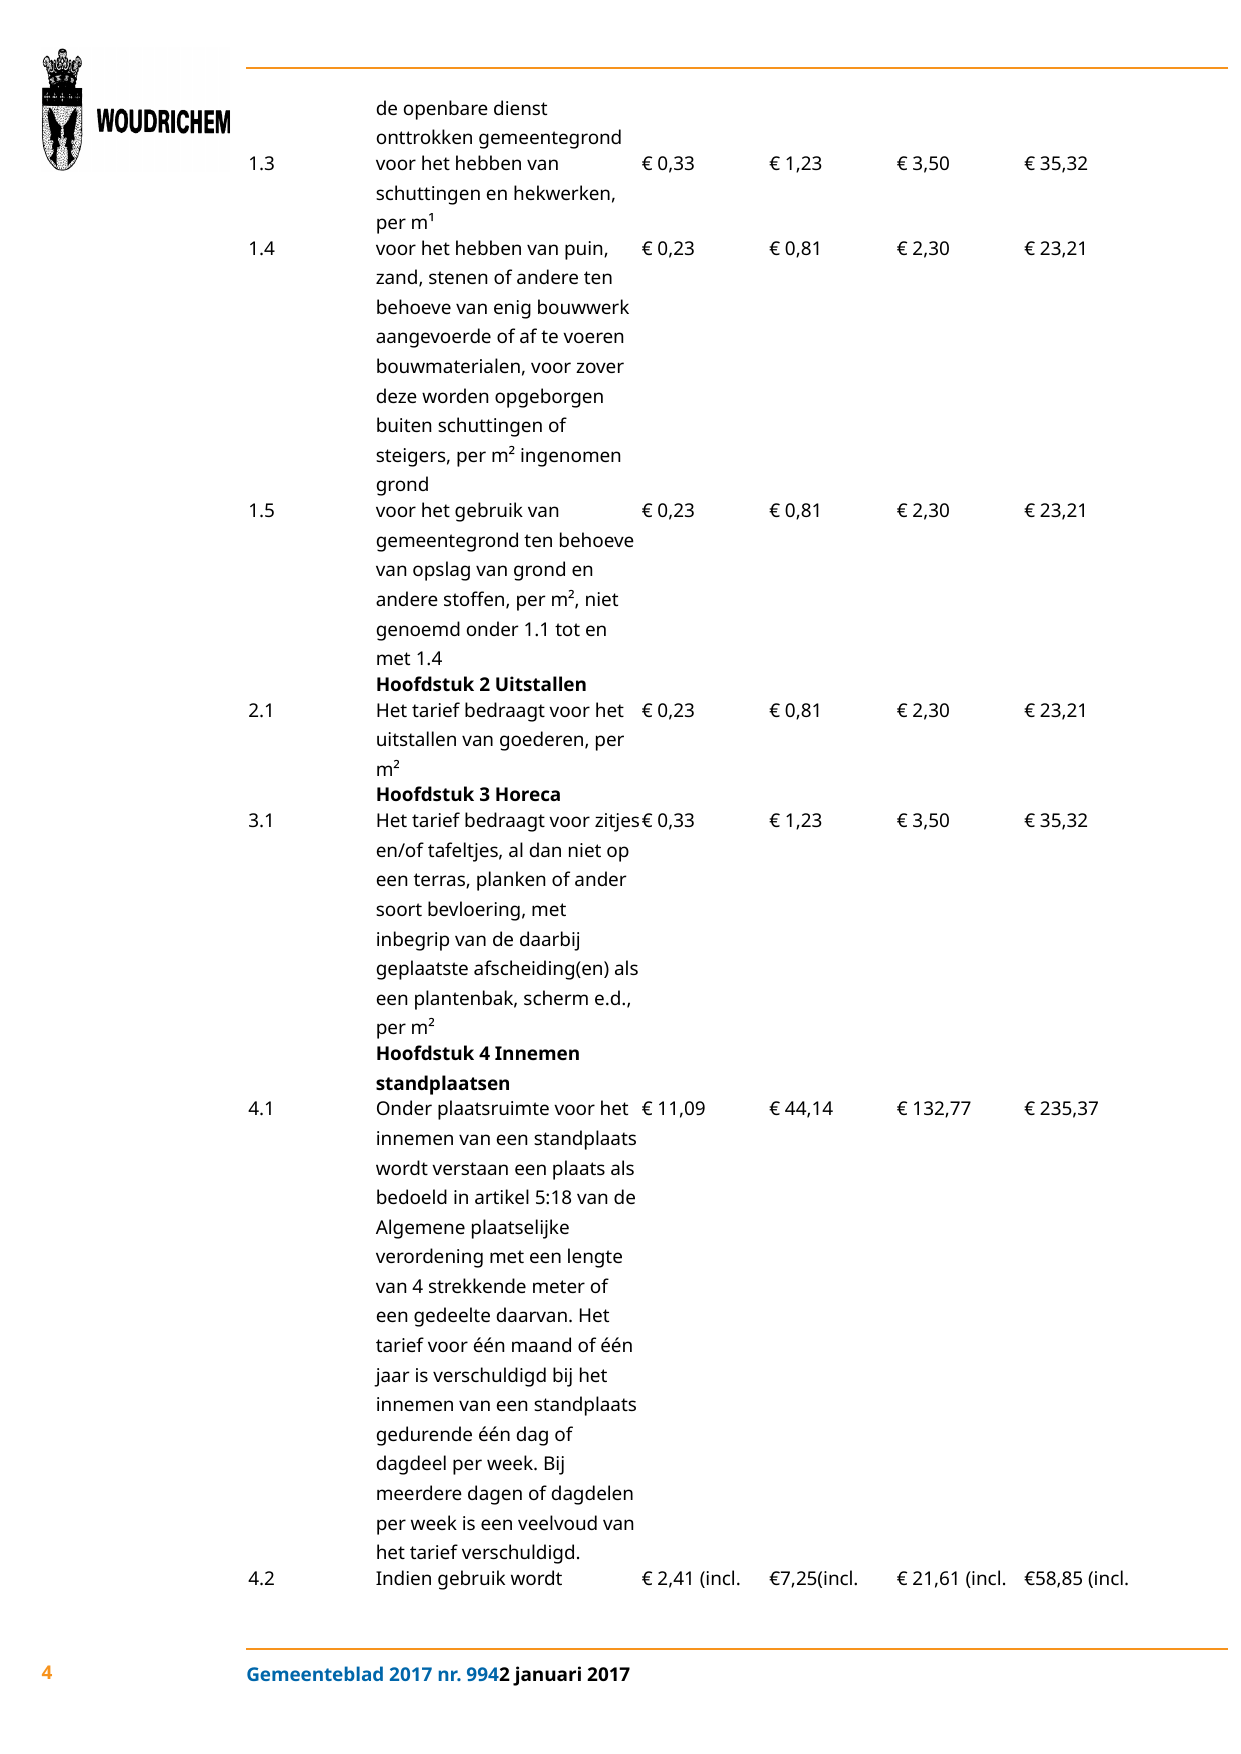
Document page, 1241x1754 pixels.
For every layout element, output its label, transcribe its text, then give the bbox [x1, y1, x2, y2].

table_cell [1024, 671, 1152, 697]
table_cell [769, 782, 897, 807]
picture [41, 47, 231, 172]
table_cell [642, 782, 769, 807]
table_cell [769, 95, 897, 150]
table_cell 4.2 [248, 1565, 376, 1591]
table_cell [248, 1040, 376, 1096]
table_cell [897, 671, 1024, 697]
table_cell 1.5 [248, 498, 376, 671]
table_cell 3.1 [248, 808, 376, 1040]
table_cell € 3,50 [897, 150, 1024, 235]
table_cell € 0,23 [642, 498, 769, 671]
table_cell 2.1 [248, 697, 376, 782]
table_cell €7,25(incl. [769, 1565, 897, 1591]
table_cell 1.3 [248, 150, 376, 235]
table_cell € 0,23 [642, 697, 769, 782]
table_cell [1024, 1040, 1152, 1096]
table_cell [642, 95, 769, 150]
table_cell Het tarief bedraagt voor het uitstallen van goederen, per m² [376, 697, 642, 782]
table_cell [642, 1040, 769, 1096]
table_cell [769, 671, 897, 697]
table_cell € 1,23 [769, 150, 897, 235]
table_cell Het tarief bedraagt voor zitjes en/of tafeltjes, al dan niet op een terras, planken of ander soort bevloering, met inbegrip van de daarbij geplaatste afscheiding(en) als een plantenbak, scherm e.d., per m² [376, 808, 642, 1040]
table_cell € 23,21 [1024, 235, 1152, 497]
table_cell € 23,21 [1024, 498, 1152, 671]
table_cell Hoofdstuk 4 Innemen standplaatsen [376, 1040, 642, 1096]
table_cell Onder plaatsruimte voor het innemen van een standplaats wordt verstaan een plaats als bedoeld in artikel 5:18 van de Algemene plaatselijke verordening met een lengte van 4 strekkende meter of een gedeelte daarvan. Het tarief voor één maand of één jaar is verschuldigd bij het innemen van een standplaats gedurende één dag of dagdeel per week. Bij meerdere dagen of dagdelen per week is een veelvoud van het tarief verschuldigd. [376, 1096, 642, 1565]
table_cell € 0,23 [642, 235, 769, 497]
table_cell [642, 671, 769, 697]
table_cell € 1,23 [769, 808, 897, 1040]
table_cell € 23,21 [1024, 697, 1152, 782]
table_cell [897, 1040, 1024, 1096]
table_cell [1024, 782, 1152, 807]
table_cell voor het hebben van puin, zand, stenen of andere ten behoeve van enig bouwwerk aangevoerde of af te voeren bouwmaterialen, voor zover deze worden opgeborgen buiten schuttingen of steigers, per m² ingenomen grond [376, 235, 642, 497]
table_cell € 235,37 [1024, 1096, 1152, 1565]
table_cell Hoofdstuk 2 Uitstallen [376, 671, 642, 697]
table_cell € 0,81 [769, 697, 897, 782]
table_cell voor het gebruik van gemeentegrond ten behoeve van opslag van grond en andere stoffen, per m², niet genoemd onder 1.1 tot en met 1.4 [376, 498, 642, 671]
table_cell € 44,14 [769, 1096, 897, 1565]
table_cell €58,85 (incl. [1024, 1565, 1152, 1591]
table_cell [248, 671, 376, 697]
table_cell € 21,61 (incl. [897, 1565, 1024, 1591]
table_cell € 0,33 [642, 150, 769, 235]
table_cell [248, 95, 376, 150]
table_cell € 11,09 [642, 1096, 769, 1565]
table_cell voor het hebben van schuttingen en hekwerken, per m¹ [376, 150, 642, 235]
table_cell € 0,81 [769, 498, 897, 671]
table_cell € 3,50 [897, 808, 1024, 1040]
table_cell Indien gebruik wordt [376, 1565, 642, 1591]
table_cell € 132,77 [897, 1096, 1024, 1565]
table_cell [897, 95, 1024, 150]
table_cell 4.1 [248, 1096, 376, 1565]
table_cell [897, 782, 1024, 807]
table_cell € 0,81 [769, 235, 897, 497]
table_cell € 2,30 [897, 498, 1024, 671]
table_cell Hoofdstuk 3 Horeca [376, 782, 642, 807]
table_cell [248, 782, 376, 807]
table_cell [1024, 95, 1152, 150]
table_cell € 2,30 [897, 235, 1024, 497]
table_cell € 0,33 [642, 808, 769, 1040]
table_cell € 35,32 [1024, 808, 1152, 1040]
table_cell € 2,41 (incl. [642, 1565, 769, 1591]
table_cell 1.4 [248, 235, 376, 497]
table_cell € 35,32 [1024, 150, 1152, 235]
table_cell de openbare dienst onttrokken gemeentegrond [376, 95, 642, 150]
table_cell [769, 1040, 897, 1096]
table_cell € 2,30 [897, 697, 1024, 782]
